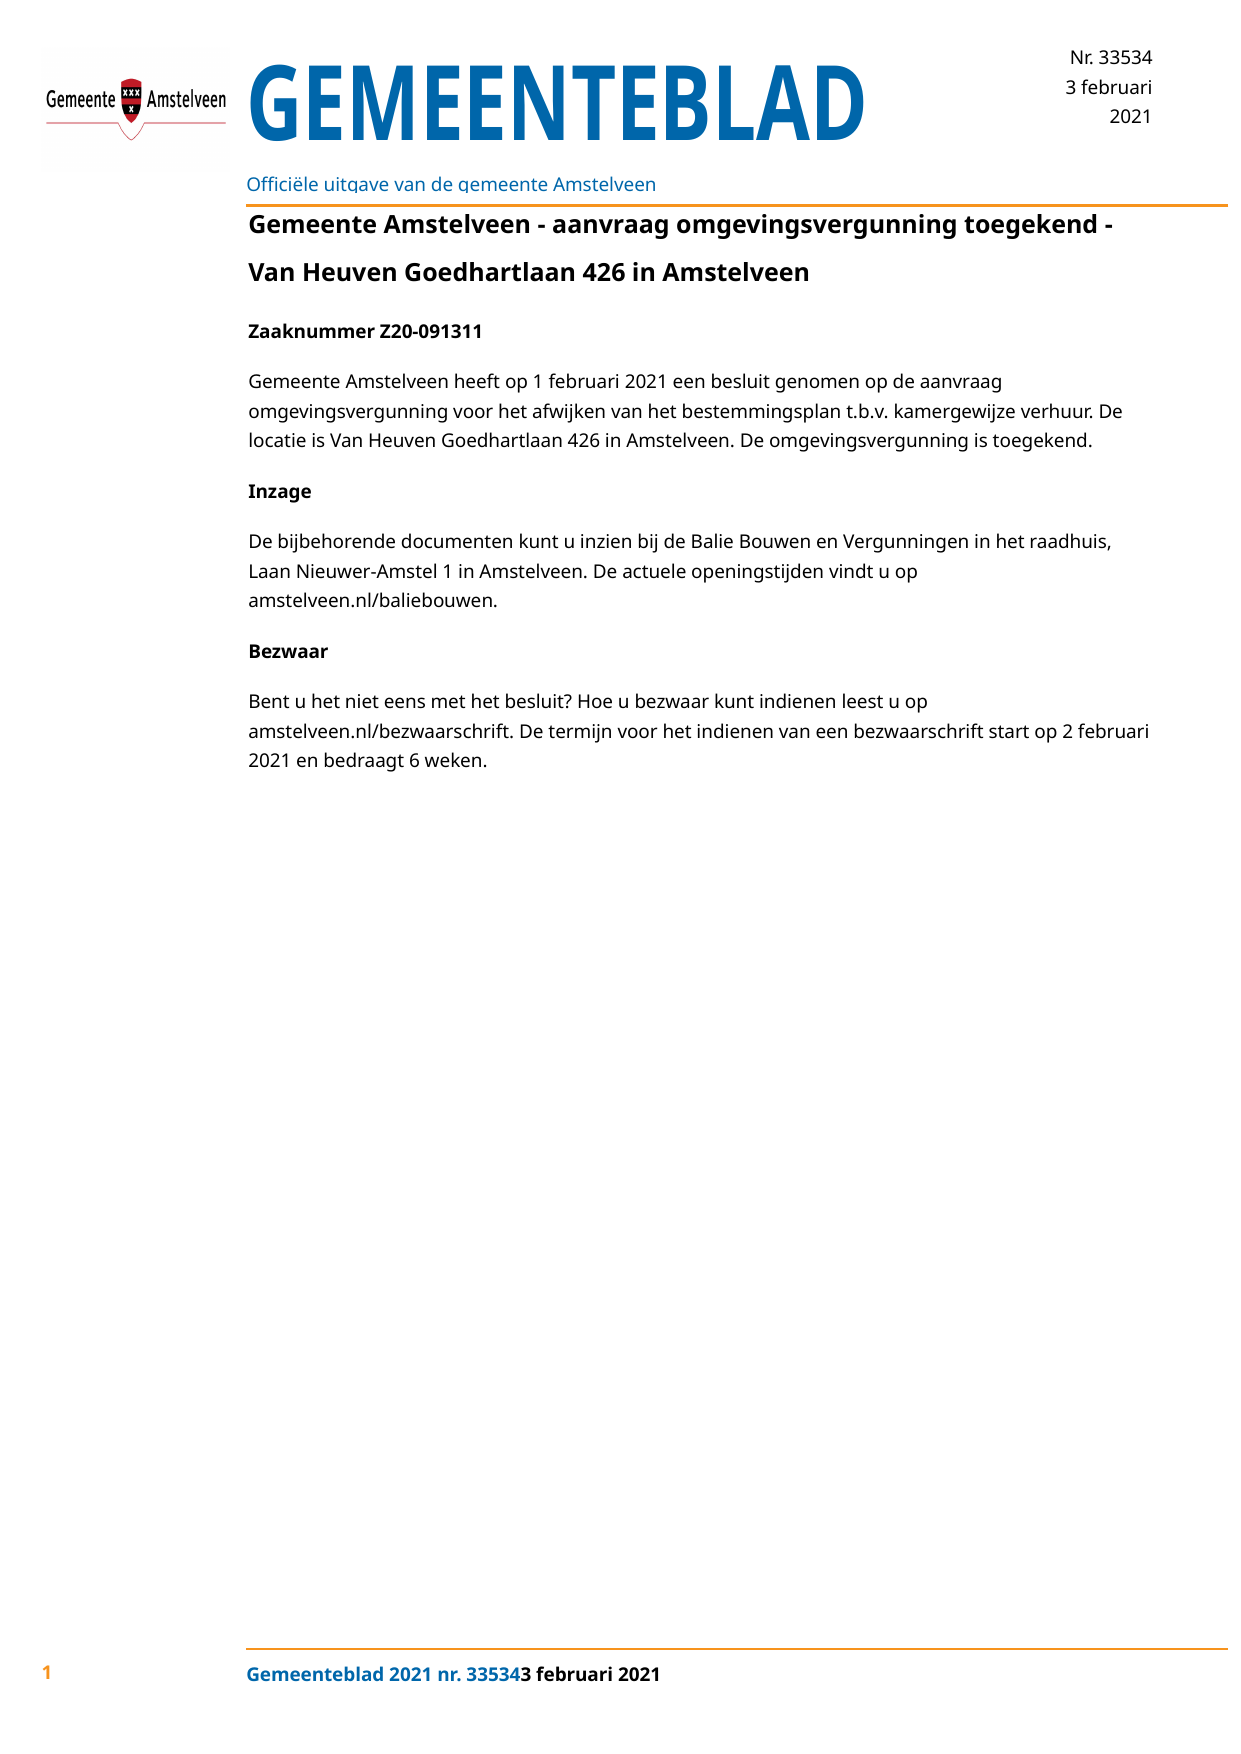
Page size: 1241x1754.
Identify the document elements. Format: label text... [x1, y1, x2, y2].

picture [41, 47, 231, 172]
text Gemeente Amstelveen heeft op 1 februari 2021 een besluit genomen op de aanvraag omgevingsvergunning voor het afwijken van het bestemmingsplan t.b.v. kamergewijze verhuur. De locatie is Van Heuven Goedhartlaan 426 in Amstelveen. De omgevingsvergunning is toegekend. [248, 368, 1152, 453]
text De bijbehorende documenten kunt u inzien bij de Balie Bouwen en Vergunningen in het raadhuis, Laan Nieuwer-Amstel 1 in Amstelveen. De actuele openingstijden vindt u op amstelveen.nl/baliebouwen. [248, 528, 1152, 613]
text Bent u het niet eens met het besluit? Hoe u bezwaar kunt indienen leest u op amstelveen.nl/bezwaarschrift. De termijn voor het indienen van een bezwaarschrift start op 2 februari 2021 en bedraagt 6 weken. [248, 688, 1152, 773]
text Gemeente Amstelveen - aanvraag omgevingsvergunning toegekend - Van Heuven Goedhartlaan 426 in Amstelveen [248, 207, 1152, 288]
text Bezwaar [248, 638, 1152, 664]
text Inzage [248, 478, 1152, 504]
text Zaaknummer Z20-091311 [248, 318, 1152, 344]
